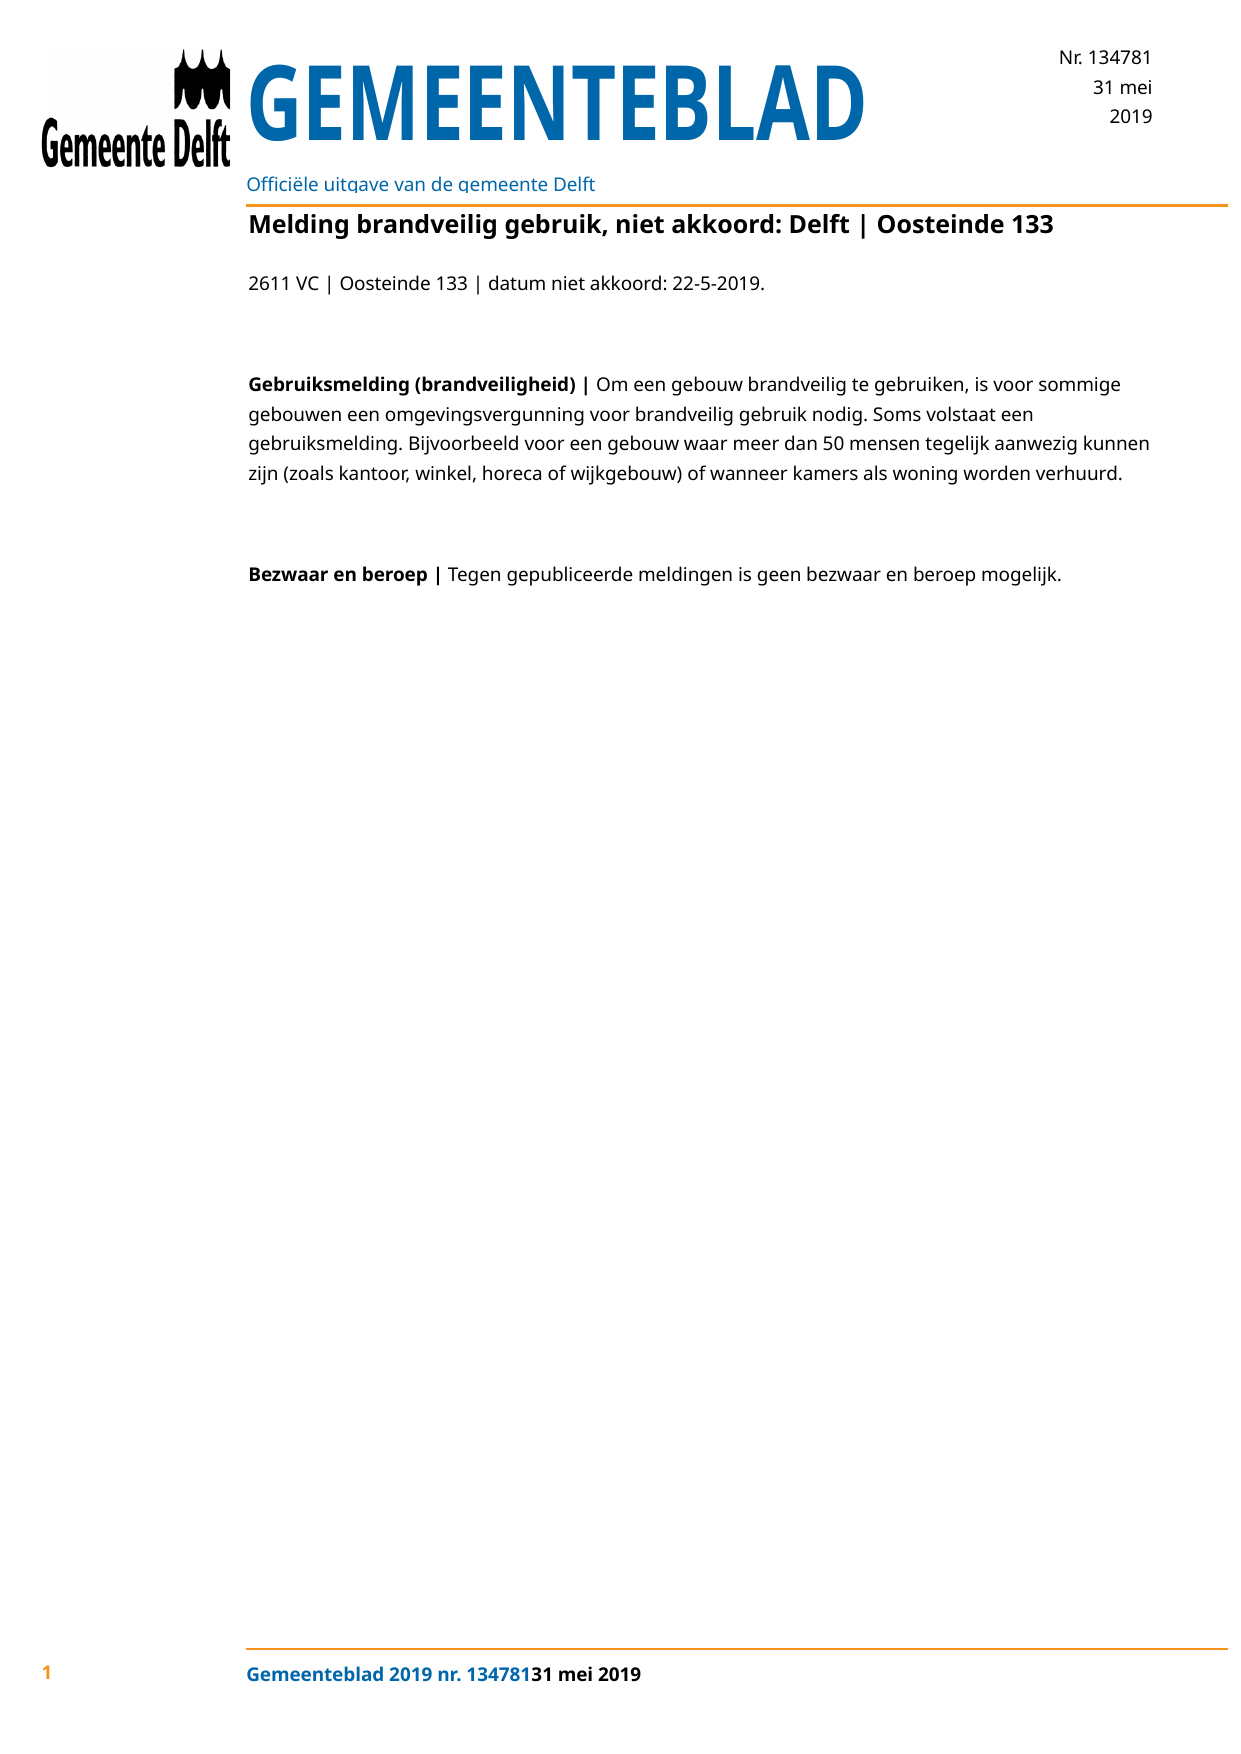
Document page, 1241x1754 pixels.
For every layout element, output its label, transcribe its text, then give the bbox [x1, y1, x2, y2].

picture [41, 47, 231, 172]
text 2611 VC | Oosteinde 133 | datum niet akkoord: 22-5-2019. [248, 270, 1152, 296]
text Melding brandveilig gebruik, niet akkoord: Delft | Oosteinde 133 [248, 207, 1152, 241]
text Bezwaar en beroep | Tegen gepubliceerde meldingen is geen bezwaar en beroep mogelijk. [248, 561, 1152, 586]
text Gebruiksmelding (brandveiligheid) | Om een gebouw brandveilig te gebruiken, is voor sommige gebouwen een omgevingsvergunning voor brandveilig gebruik nodig. Soms volstaat een gebruiksmelding. Bijvoorbeeld voor een gebouw waar meer dan 50 mensen tegelijk aanwezig kunnen zijn (zoals kantoor, winkel, horeca of wijkgebouw) of wanneer kamers als woning worden verhuurd. [248, 371, 1152, 486]
